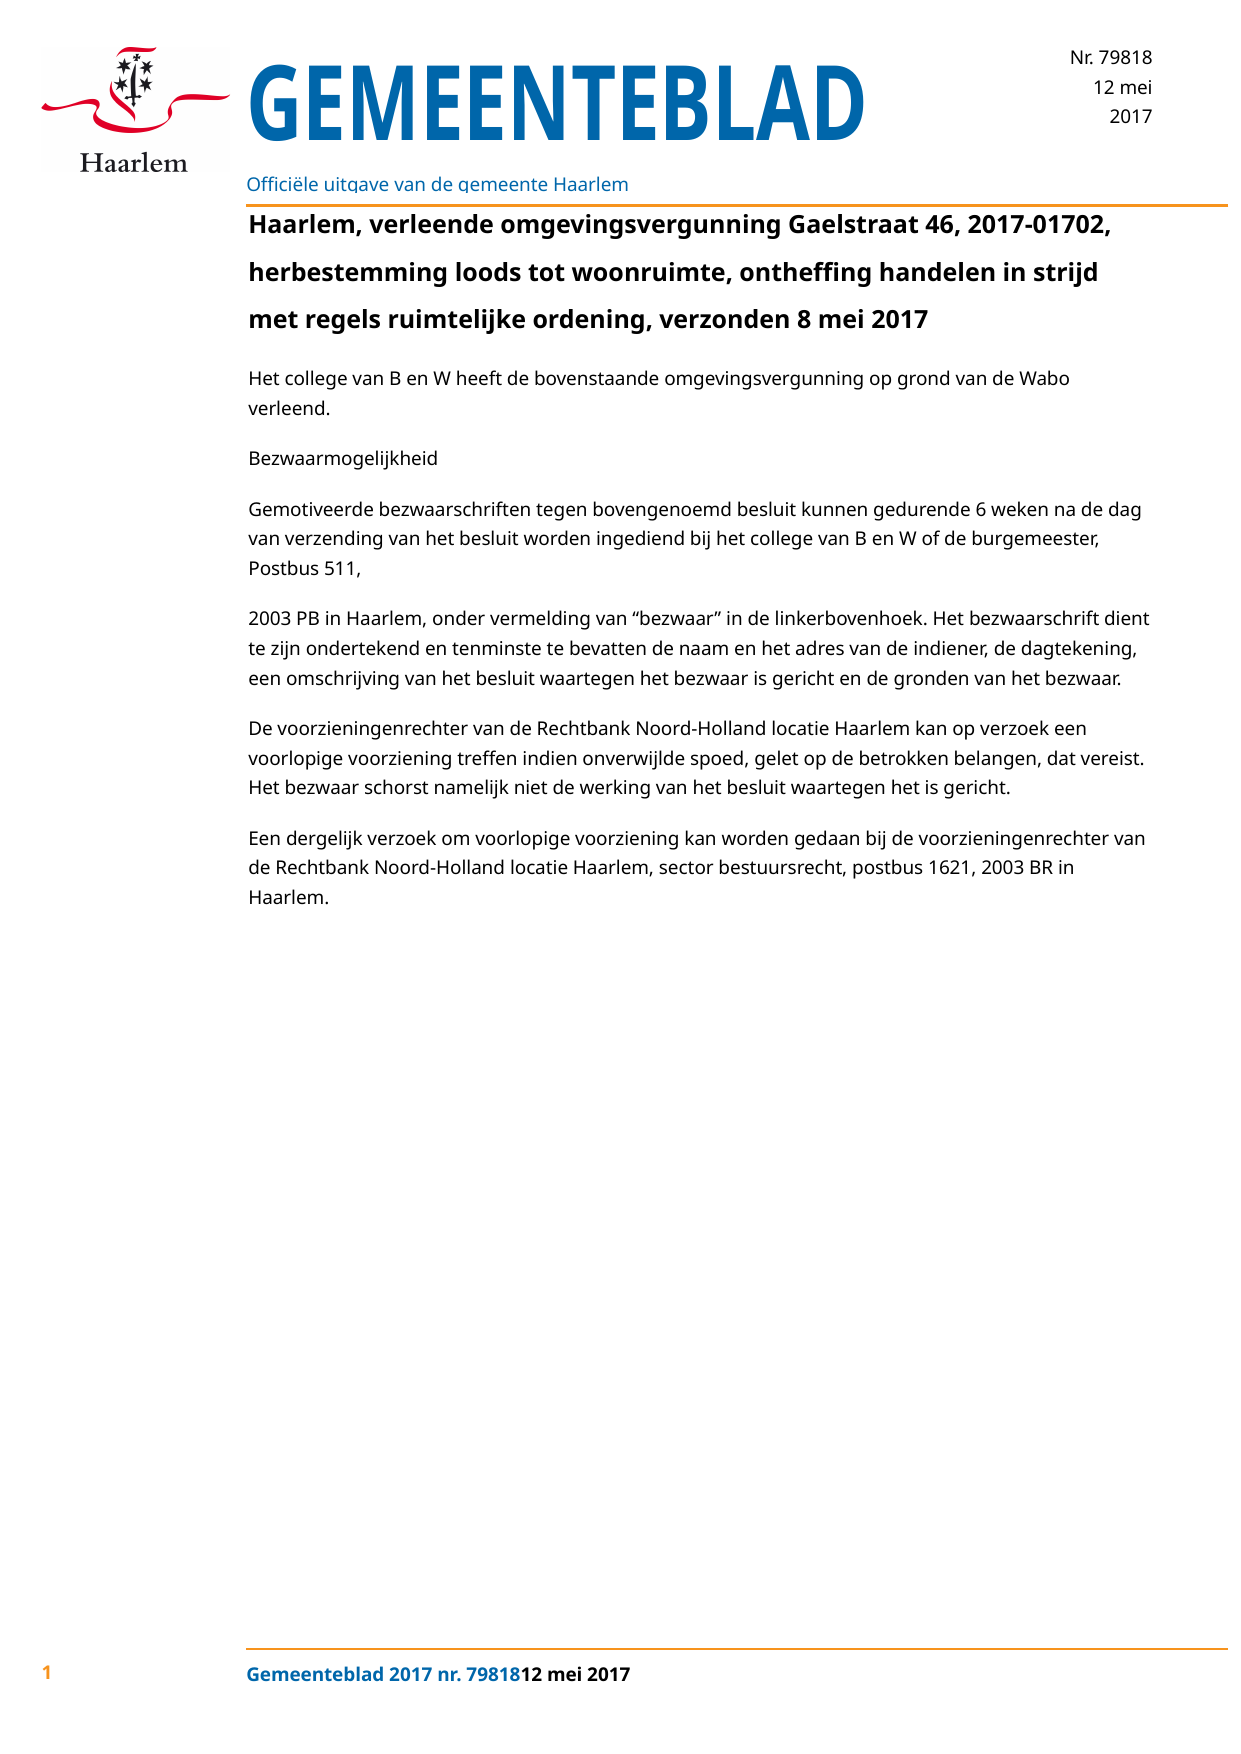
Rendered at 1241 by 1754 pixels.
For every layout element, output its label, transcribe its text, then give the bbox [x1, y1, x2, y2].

text De voorzieningenrechter van de Rechtbank Noord-Holland locatie Haarlem kan op verzoek een voorlopige voorziening treffen indien onverwijlde spoed, gelet op de betrokken belangen, dat vereist. Het bezwaar schorst namelijk niet de werking van het besluit waartegen het is gericht. [248, 715, 1152, 800]
picture [41, 47, 231, 172]
text 2003 PB in Haarlem, onder vermelding van “bezwaar” in de linkerbovenhoek. Het bezwaarschrift dient te zijn ondertekend en tenminste te bevatten de naam en het adres van de indiener, de dagtekening, een omschrijving van het besluit waartegen het bezwaar is gericht en de gronden van het bezwaar. [248, 606, 1152, 690]
text Een dergelijk verzoek om voorlopige voorziening kan worden gedaan bij de voorzieningenrechter van de Rechtbank Noord-Holland locatie Haarlem, sector bestuursrecht, postbus 1621, 2003 BR in Haarlem. [248, 825, 1152, 909]
text Haarlem, verleende omgevingsvergunning Gaelstraat 46, 2017-01702, herbestemming loods tot woonruimte, ontheffing handelen in strijd met regels ruimtelijke ordening, verzonden 8 mei 2017 [248, 207, 1152, 336]
text Het college van B en W heeft de bovenstaande omgevingsvergunning op grond van de Wabo verleend. [248, 366, 1152, 421]
text Bezwaarmogelijkheid [248, 446, 1152, 471]
text Gemotiveerde bezwaarschriften tegen bovengenoemd besluit kunnen gedurende 6 weken na de dag van verzending van het besluit worden ingediend bij het college van B en W of de burgemeester, Postbus 511, [248, 496, 1152, 581]
